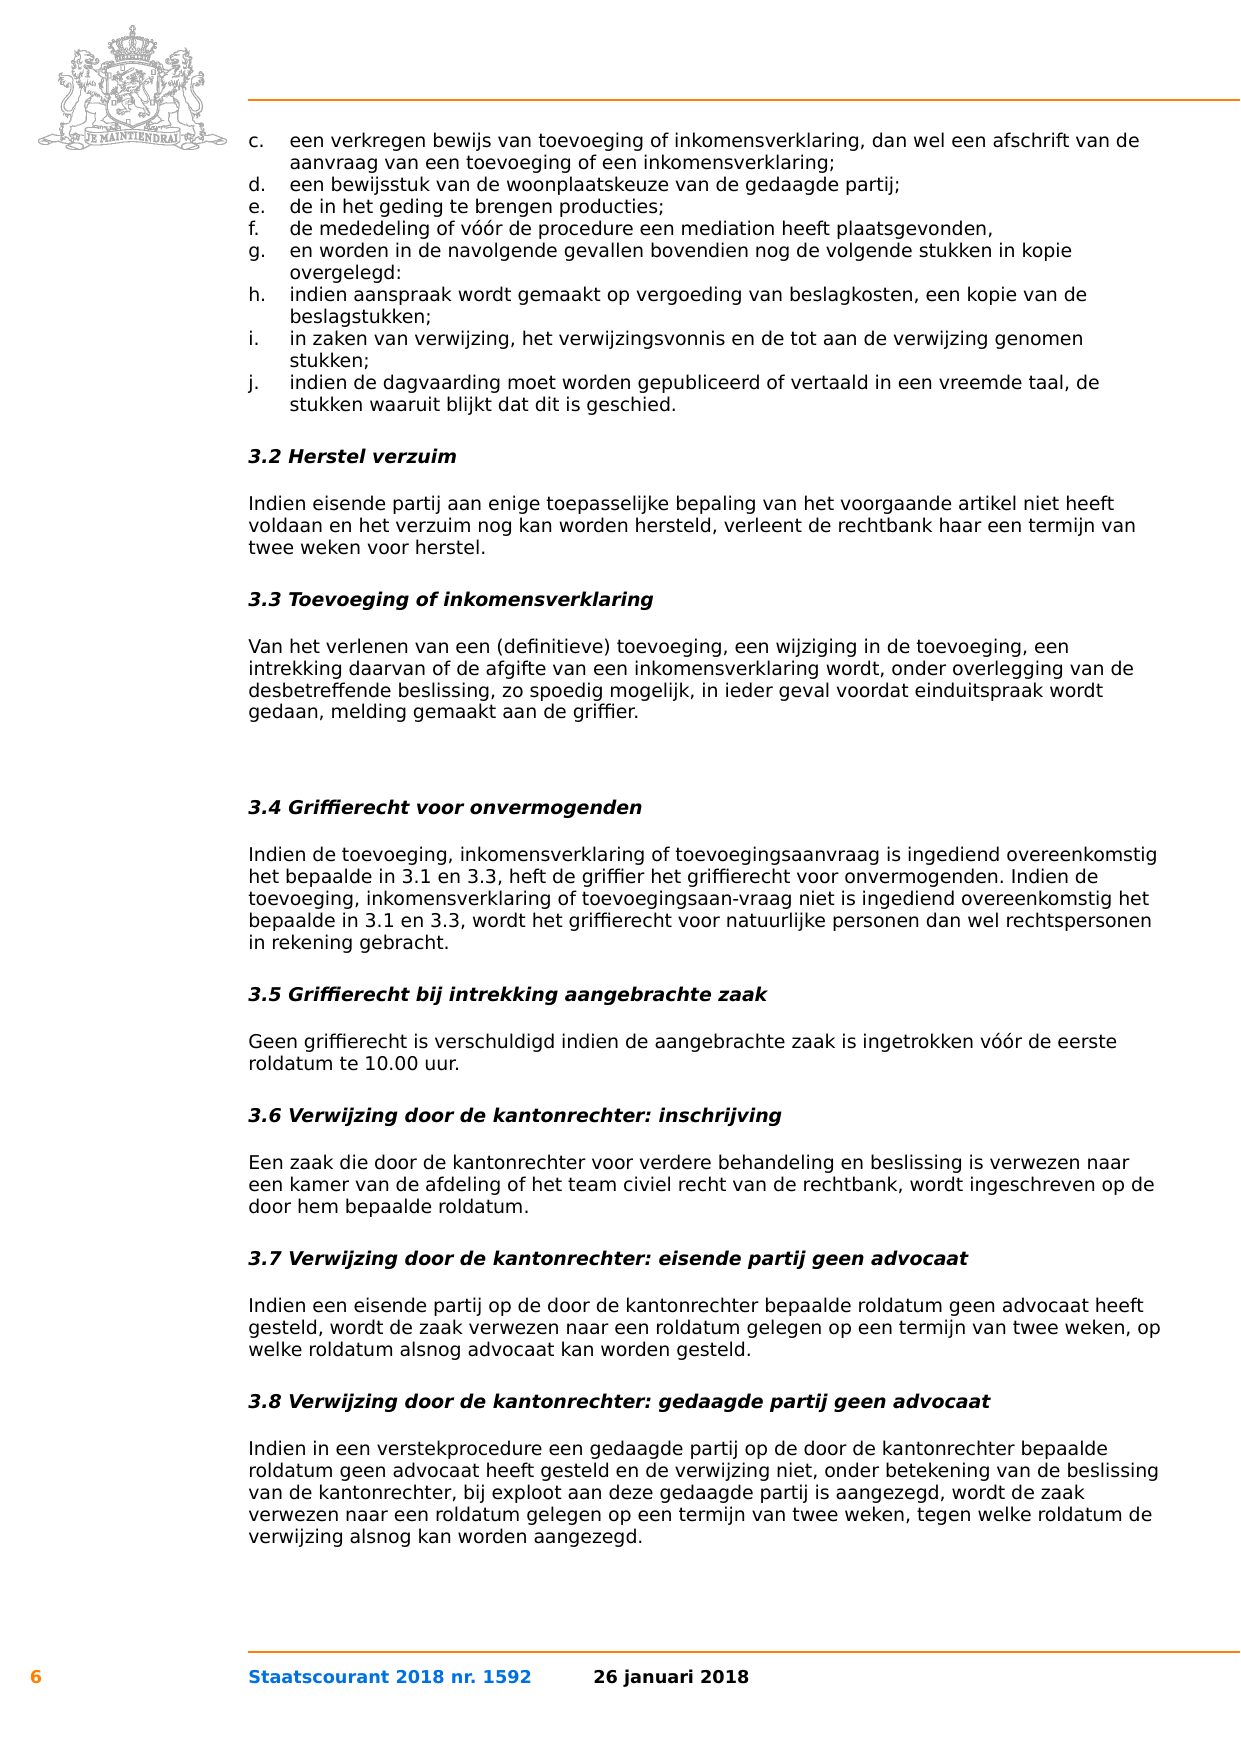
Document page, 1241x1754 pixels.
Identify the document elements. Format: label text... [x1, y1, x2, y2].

text Een zaak die door de kantonrechter voor verdere behandeling en beslissing is verwezen naar een kamer van de afdeling of het team civiel recht van de rechtbank, wordt ingeschreven op de door hem bepaalde roldatum. [248, 1152, 1163, 1218]
text g. en worden in de navolgende gevallen bovendien nog de volgende stukken in kopie overgelegd: [248, 240, 1163, 284]
text Indien de toevoeging, inkomensverklaring of toevoegingsaanvraag is ingediend overeenkomstig het bepaalde in 3.1 en 3.3, heft de griffier het griffierecht voor onvermogenden. Indien de toevoeging, inkomensverklaring of toevoegingsaan-vraag niet is ingediend overeenkomstig het bepaalde in 3.1 en 3.3, wordt het griffierecht voor natuurlijke personen dan wel rechtspersonen in rekening gebracht. [248, 844, 1163, 954]
subtitle 3.4 Griffierecht voor onvermogenden [248, 797, 1163, 819]
subtitle 3.6 Verwijzing door de kantonrechter: inschrijving [248, 1105, 1163, 1127]
text e. de in het geding te brengen producties; [248, 196, 1163, 218]
picture [38, 25, 227, 150]
text h. indien aanspraak wordt gemaakt op vergoeding van beslagkosten, een kopie van de beslagstukken; [248, 284, 1163, 328]
text d. een bewijsstuk van de woonplaatskeuze van de gedaagde partij; [248, 174, 1163, 196]
text i. in zaken van verwijzing, het verwijzingsvonnis en de tot aan de verwijzing genomen stukken; [248, 328, 1163, 372]
text Indien eisende partij aan enige toepasselijke bepaling van het voorgaande artikel niet heeft voldaan en het verzuim nog kan worden hersteld, verleent de rechtbank haar een termijn van twee weken voor herstel. [248, 493, 1163, 558]
text Van het verlenen van een (definitieve) toevoeging, een wijziging in de toevoeging, een intrekking daarvan of de afgifte van een inkomensverklaring wordt, onder overlegging van de desbetreffende beslissing, zo spoedig mogelijk, in ieder geval voordat einduitspraak wordt gedaan, melding gemaakt aan de griffier. [248, 636, 1163, 723]
text c. een verkregen bewijs van toevoeging of inkomensverklaring, dan wel een afschrift van de aanvraag van een toevoeging of een inkomensverklaring; [248, 130, 1163, 174]
subtitle 3.7 Verwijzing door de kantonrechter: eisende partij geen advocaat [248, 1248, 1163, 1270]
text Indien een eisende partij op de door de kantonrechter bepaalde roldatum geen advocaat heeft gesteld, wordt de zaak verwezen naar een roldatum gelegen op een termijn van twee weken, op welke roldatum alsnog advocaat kan worden gesteld. [248, 1295, 1163, 1361]
text Geen griffierecht is verschuldigd indien de aangebrachte zaak is ingetrokken vóór de eerste roldatum te 10.00 uur. [248, 1031, 1163, 1075]
subtitle 3.2 Herstel verzuim [248, 446, 1163, 468]
text j. indien de dagvaarding moet worden gepubliceerd of vertaald in een vreemde taal, de stukken waaruit blijkt dat dit is geschied. [248, 372, 1163, 416]
text Indien in een verstekprocedure een gedaagde partij op de door de kantonrechter bepaalde roldatum geen advocaat heeft gesteld en de verwijzing niet, onder betekening van de beslissing van de kantonrechter, bij exploot aan deze gedaagde partij is aangezegd, wordt de zaak verwezen naar een roldatum gelegen op een termijn van twee weken, tegen welke roldatum de verwijzing alsnog kan worden aangezegd. [248, 1438, 1163, 1548]
subtitle 3.3 Toevoeging of inkomensverklaring [248, 588, 1163, 611]
text f. de mededeling of vóór de procedure een mediation heeft plaatsgevonden, [248, 218, 1163, 240]
subtitle 3.5 Griffierecht bij intrekking aangebrachte zaak [248, 984, 1163, 1006]
subtitle 3.8 Verwijzing door de kantonrechter: gedaagde partij geen advocaat [248, 1391, 1163, 1413]
